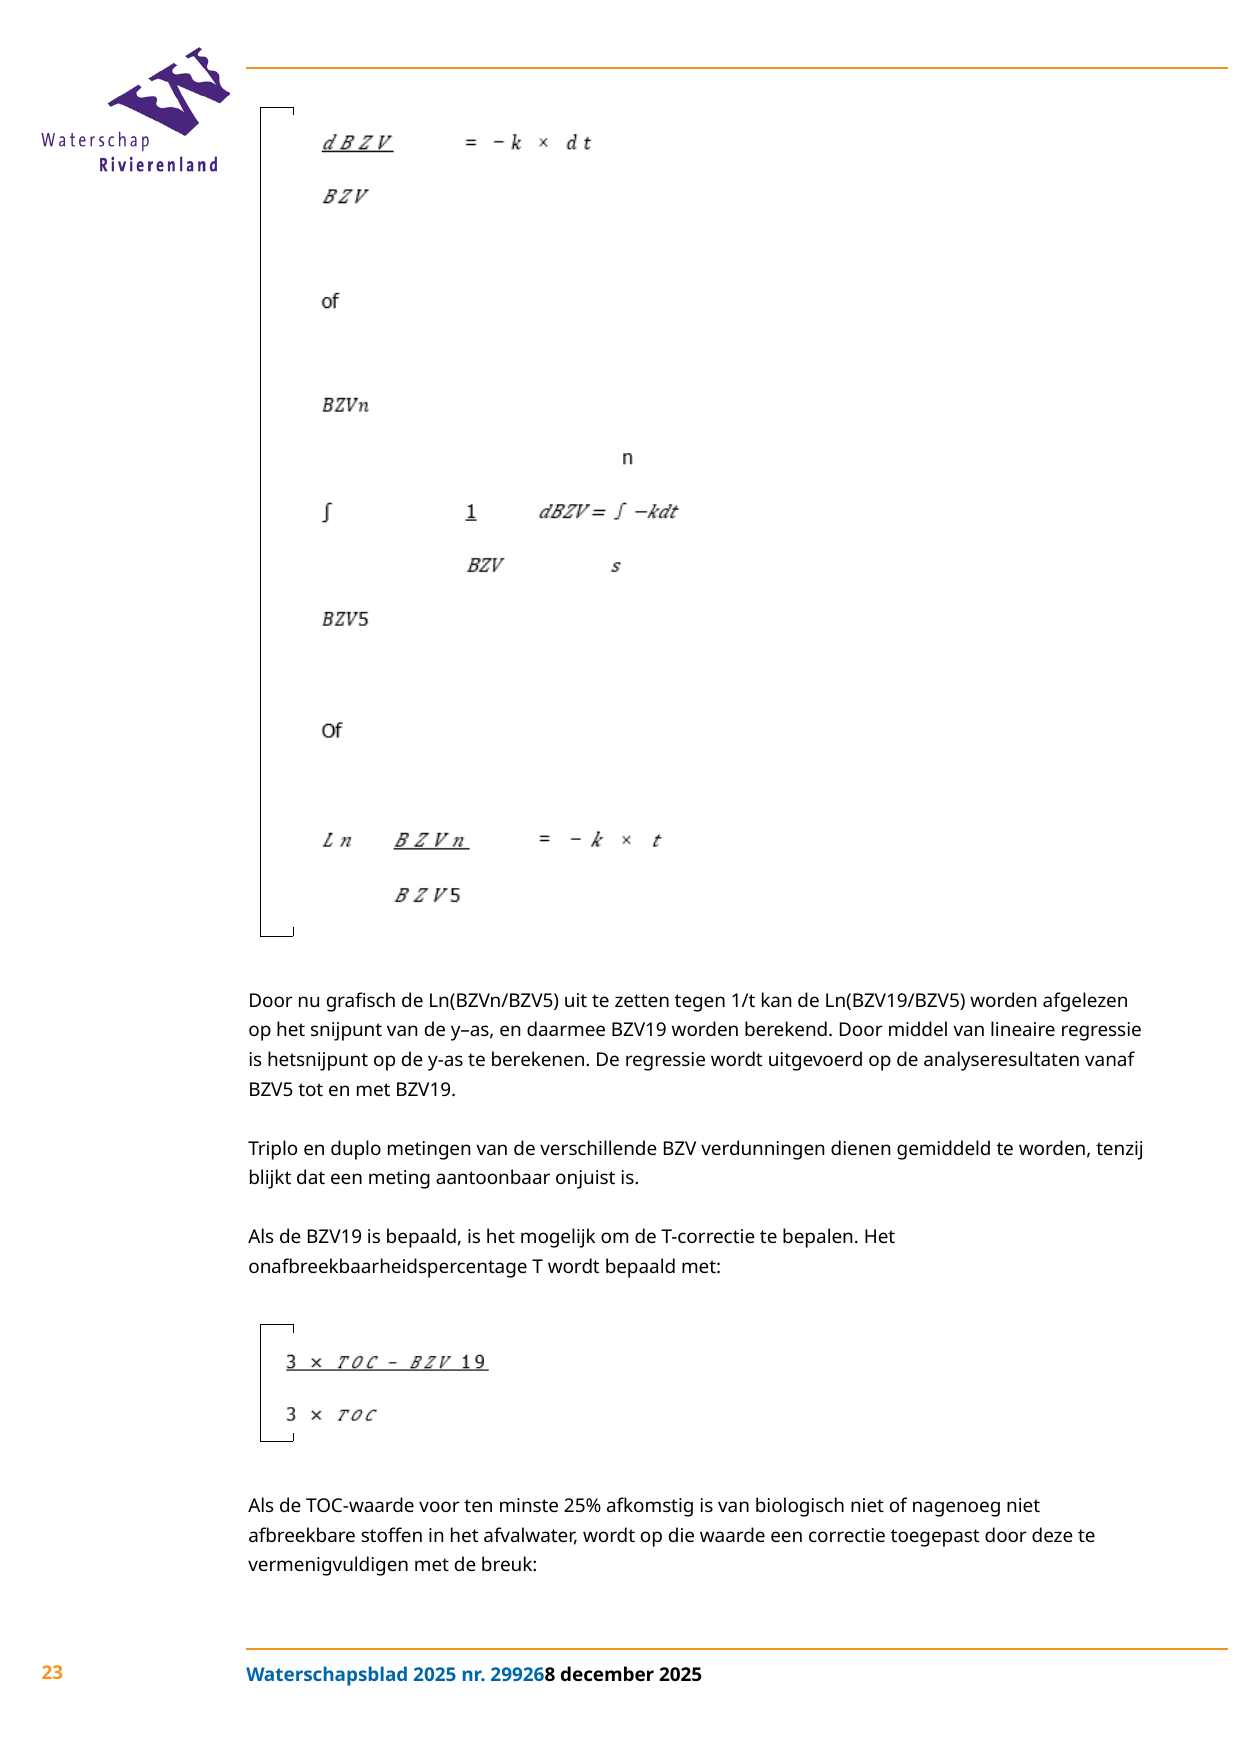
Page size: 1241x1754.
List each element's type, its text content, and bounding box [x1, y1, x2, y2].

text Door nu grafisch de Ln(BZVn/BZV5) uit te zetten tegen 1/t kan de Ln(BZV19/BZV5) worden afgelezen op het snijpunt van de y–as, en daarmee BZV19 worden berekend. Door middel van lineaire regressie is hetsnijpunt op de y-as te berekenen. De regressie wordt uitgevoerd op de analyseresultaten vanaf BZV5 tot en met BZV19. [248, 987, 1152, 1101]
picture [268, 1333, 505, 1433]
picture [41, 47, 231, 172]
picture [268, 115, 712, 927]
text Als de BZV19 is bepaald, is het mogelijk om de T-correctie te bepalen. Het onafbreekbaarheidspercentage T wordt bepaald met: [248, 1224, 1152, 1279]
text Als de TOC-waarde voor ten minste 25% afkomstig is van biologisch niet of nagenoeg niet afbreekbare stoffen in het afvalwater, wordt op die waarde een correctie toegepast door deze te vermenigvuldigen met de breuk: [248, 1492, 1152, 1577]
text Triplo en duplo metingen van de verschillende BZV verdunningen dienen gemiddeld te worden, tenzij blijkt dat een meting aantoonbaar onjuist is. [248, 1135, 1152, 1190]
